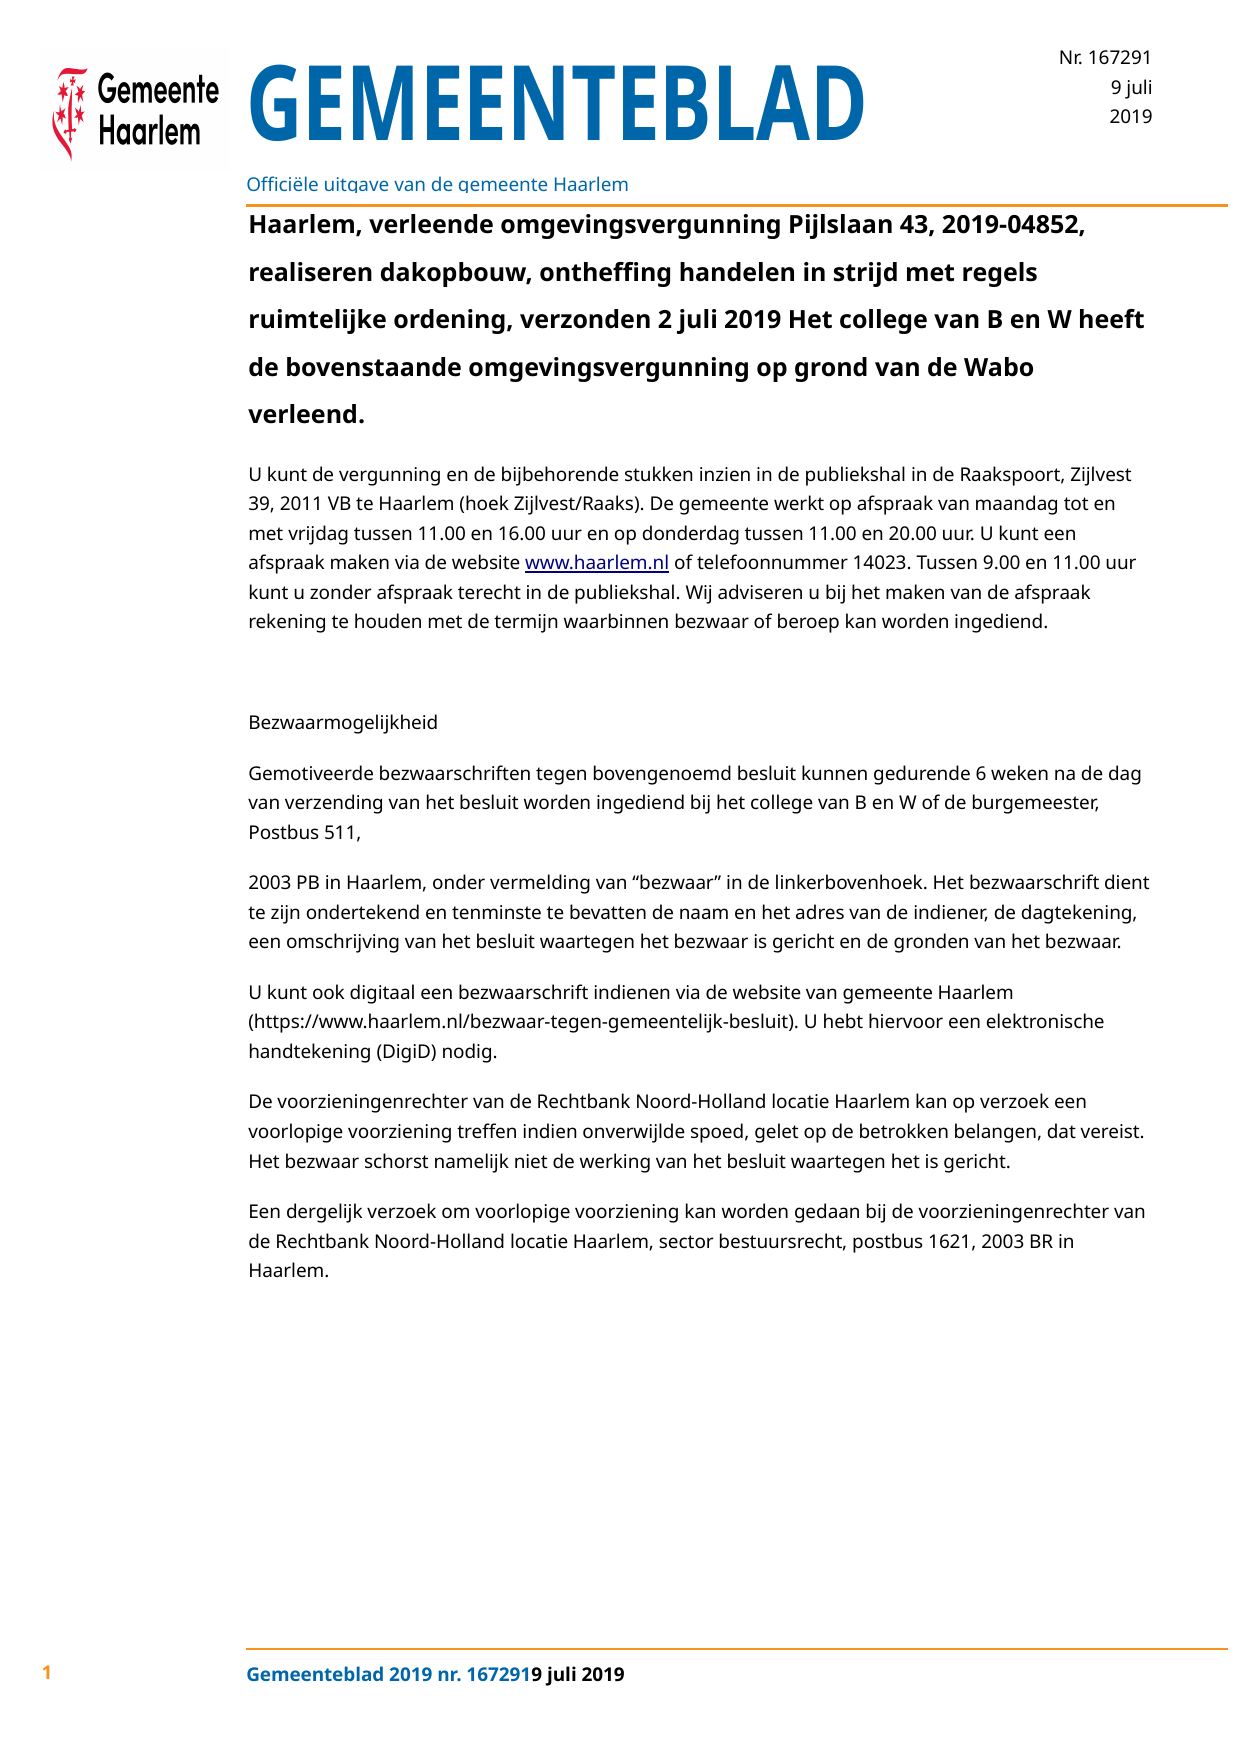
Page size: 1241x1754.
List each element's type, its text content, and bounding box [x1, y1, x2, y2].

picture [41, 47, 231, 172]
text Haarlem, verleende omgevingsvergunning Pijlslaan 43, 2019-04852, realiseren dakopbouw, ontheffing handelen in strijd met regels ruimtelijke ordening, verzonden 2 juli 2019 Het college van B en W heeft de bovenstaande omgevingsvergunning op grond van de Wabo verleend. [248, 207, 1152, 431]
text 2003 PB in Haarlem, onder vermelding van “bezwaar” in de linkerbovenhoek. Het bezwaarschrift dient te zijn ondertekend en tenminste te bevatten de naam en het adres van de indiener, de dagtekening, een omschrijving van het besluit waartegen het bezwaar is gericht en de gronden van het bezwaar. [248, 869, 1152, 954]
text De voorzieningenrechter van de Rechtbank Noord-Holland locatie Haarlem kan op verzoek een voorlopige voorziening treffen indien onverwijlde spoed, gelet op de betrokken belangen, dat vereist. Het bezwaar schorst namelijk niet de werking van het besluit waartegen het is gericht. [248, 1089, 1152, 1173]
text Gemotiveerde bezwaarschriften tegen bovengenoemd besluit kunnen gedurende 6 weken na de dag van verzending van het besluit worden ingediend bij het college van B en W of de burgemeester, Postbus 511, [248, 760, 1152, 845]
text U kunt ook digitaal een bezwaarschrift indienen via de website van gemeente Haarlem (https://www.haarlem.nl/bezwaar-tegen-gemeentelijk-besluit). U hebt hiervoor een elektronische handtekening (DigiD) nodig. [248, 979, 1152, 1064]
text Bezwaarmogelijkheid [248, 709, 1152, 735]
text Een dergelijk verzoek om voorlopige voorziening kan worden gedaan bij de voorzieningenrechter van de Rechtbank Noord-Holland locatie Haarlem, sector bestuursrecht, postbus 1621, 2003 BR in Haarlem. [248, 1198, 1152, 1283]
text U kunt de vergunning en de bijbehorende stukken inzien in de publiekshal in de Raakspoort, Zijlvest 39, 2011 VB te Haarlem (hoek Zijlvest/Raaks). De gemeente werkt op afspraak van maandag tot en met vrijdag tussen 11.00 en 16.00 uur en op donderdag tussen 11.00 en 20.00 uur. U kunt een afspraak maken via de website www.haarlem.nl of telefoonnummer 14023. Tussen 9.00 en 11.00 uur kunt u zonder afspraak terecht in de publiekshal. Wij adviseren u bij het maken van de afspraak rekening te houden met de termijn waarbinnen bezwaar of beroep kan worden ingediend. [248, 461, 1152, 634]
